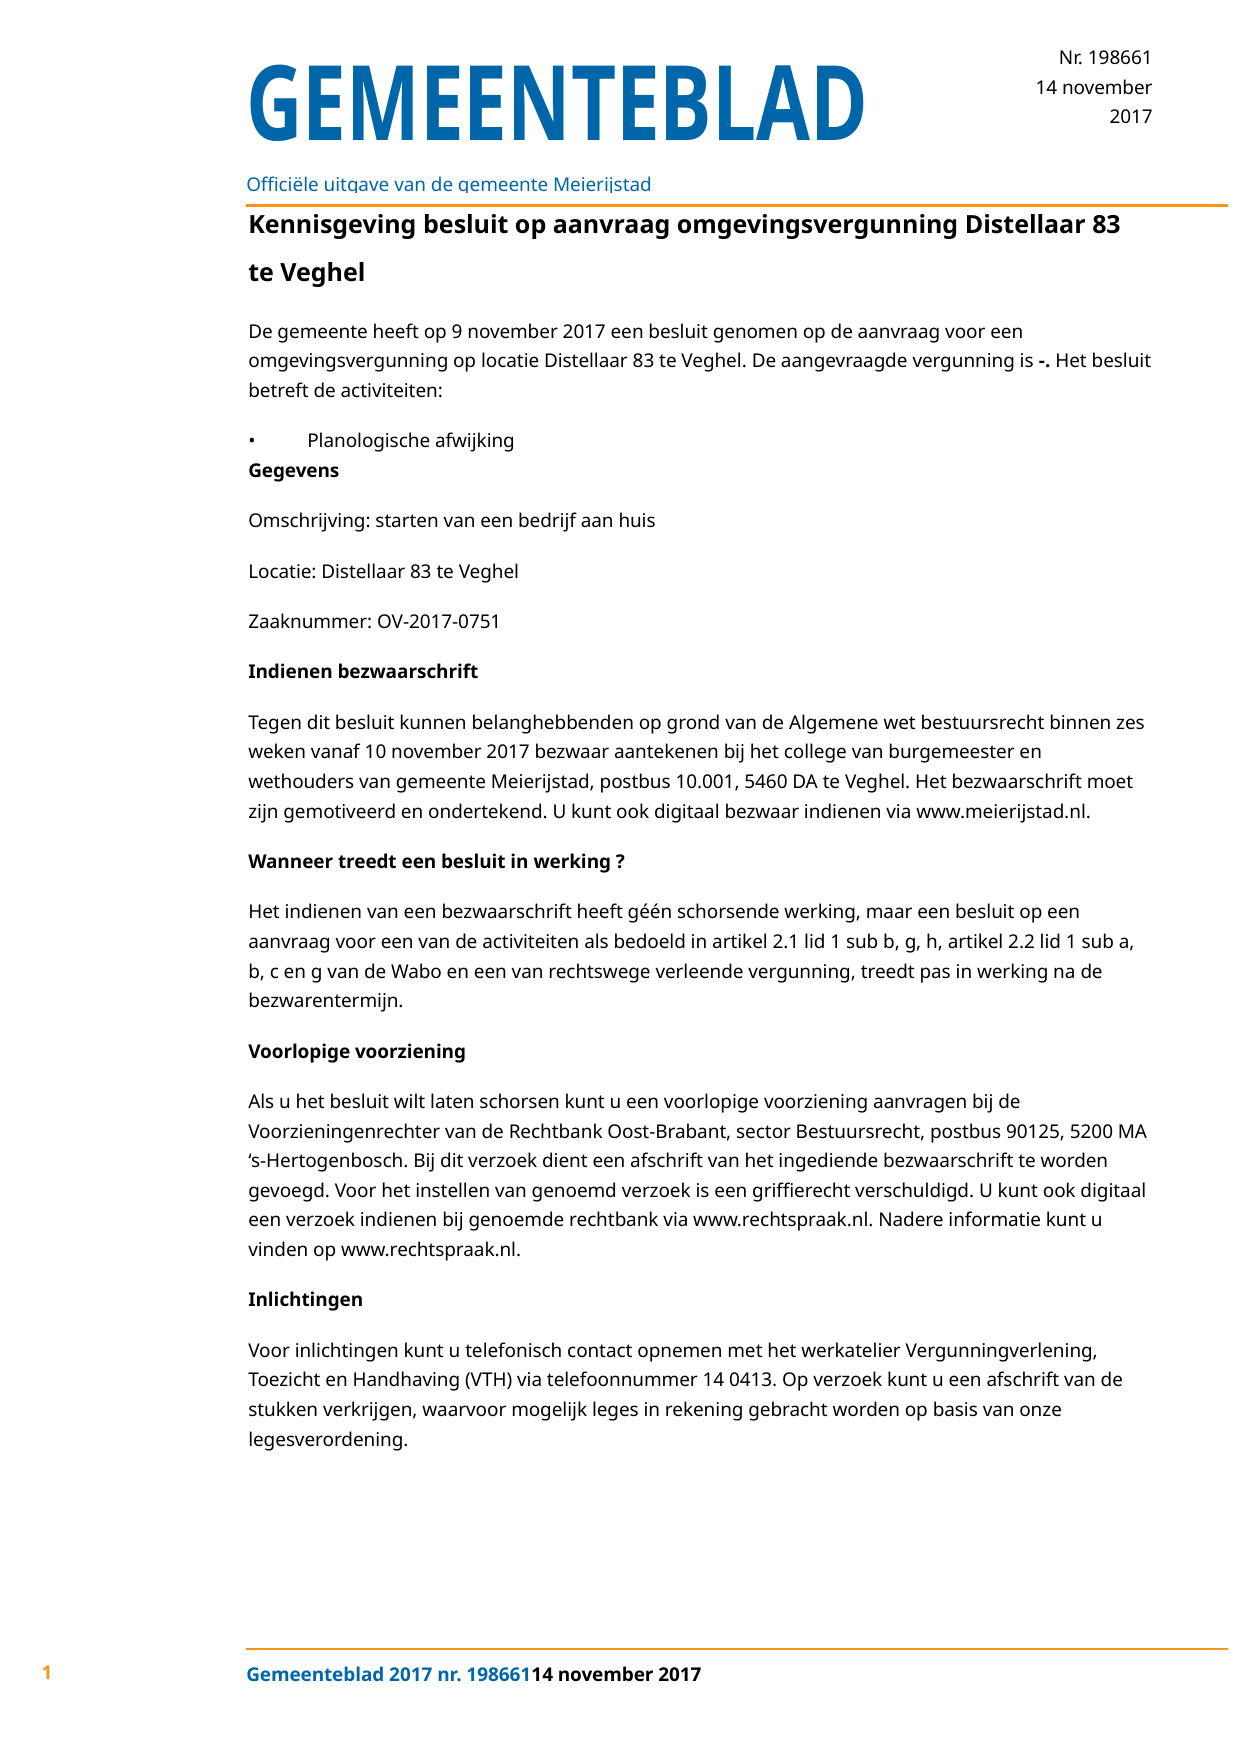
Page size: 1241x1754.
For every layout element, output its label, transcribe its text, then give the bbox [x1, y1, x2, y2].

text Tegen dit besluit kunnen belanghebbenden op grond van de Algemene wet bestuursrecht binnen zes weken vanaf 10 november 2017 bezwaar aantekenen bij het college van burgemeester en wethouders van gemeente Meierijstad, postbus 10.001, 5460 DA te Veghel. Het bezwaarschrift moet zijn gemotiveerd en ondertekend. U kunt ook digitaal bezwaar indienen via www.meierijstad.nl. [248, 709, 1152, 824]
text Gegevens [248, 457, 1152, 483]
text Voorlopige voorziening [248, 1038, 1152, 1064]
text Omschrijving: starten van een bedrijf aan huis [248, 507, 1152, 533]
text Het indienen van een bezwaarschrift heeft géén schorsende werking, maar een besluit op een aanvraag voor een van de activiteiten als bedoeld in artikel 2.1 lid 1 sub b, g, h, artikel 2.2 lid 1 sub a, b, c en g van de Wabo en een van rechtswege verleende vergunning, treedt pas in werking na de bezwarentermijn. [248, 899, 1152, 1013]
text Inlichtingen [248, 1287, 1152, 1312]
text Als u het besluit wilt laten schorsen kunt u een voorlopige voorziening aanvragen bij de Voorzieningenrechter van de Rechtbank Oost-Brabant, sector Bestuursrecht, postbus 90125, 5200 MA ‘s-Hertogenbosch. Bij dit verzoek dient een afschrift van het ingediende bezwaarschrift te worden gevoegd. Voor het instellen van genoemd verzoek is een griffierecht verschuldigd. U kunt ook digitaal een verzoek indienen bij genoemde rechtbank via www.rechtspraak.nl. Nadere informatie kunt u vinden op www.rechtspraak.nl. [248, 1088, 1152, 1262]
text Zaaknummer: OV-2017-0751 [248, 608, 1152, 634]
picture [41, 47, 231, 172]
text De gemeente heeft op 9 november 2017 een besluit genomen op de aanvraag voor een omgevingsvergunning op locatie Distellaar 83 te Veghel. De aangevraagde vergunning is -. Het besluit betreft de activiteiten: [248, 318, 1152, 403]
text Kennisgeving besluit op aanvraag omgevingsvergunning Distellaar 83 te Veghel [248, 207, 1152, 288]
text Wanneer treedt een besluit in werking ? [248, 848, 1152, 874]
text Indienen bezwaarschrift [248, 659, 1152, 684]
list Planologische afwijking [248, 427, 1152, 453]
text Voor inlichtingen kunt u telefonisch contact opnemen met het werkatelier Vergunningverlening, Toezicht en Handhaving (VTH) via telefoonnummer 14 0413. Op verzoek kunt u een afschrift van de stukken verkrijgen, waarvoor mogelijk leges in rekening gebracht worden op basis van onze legesverordening. [248, 1337, 1152, 1452]
text Locatie: Distellaar 83 te Veghel [248, 558, 1152, 584]
